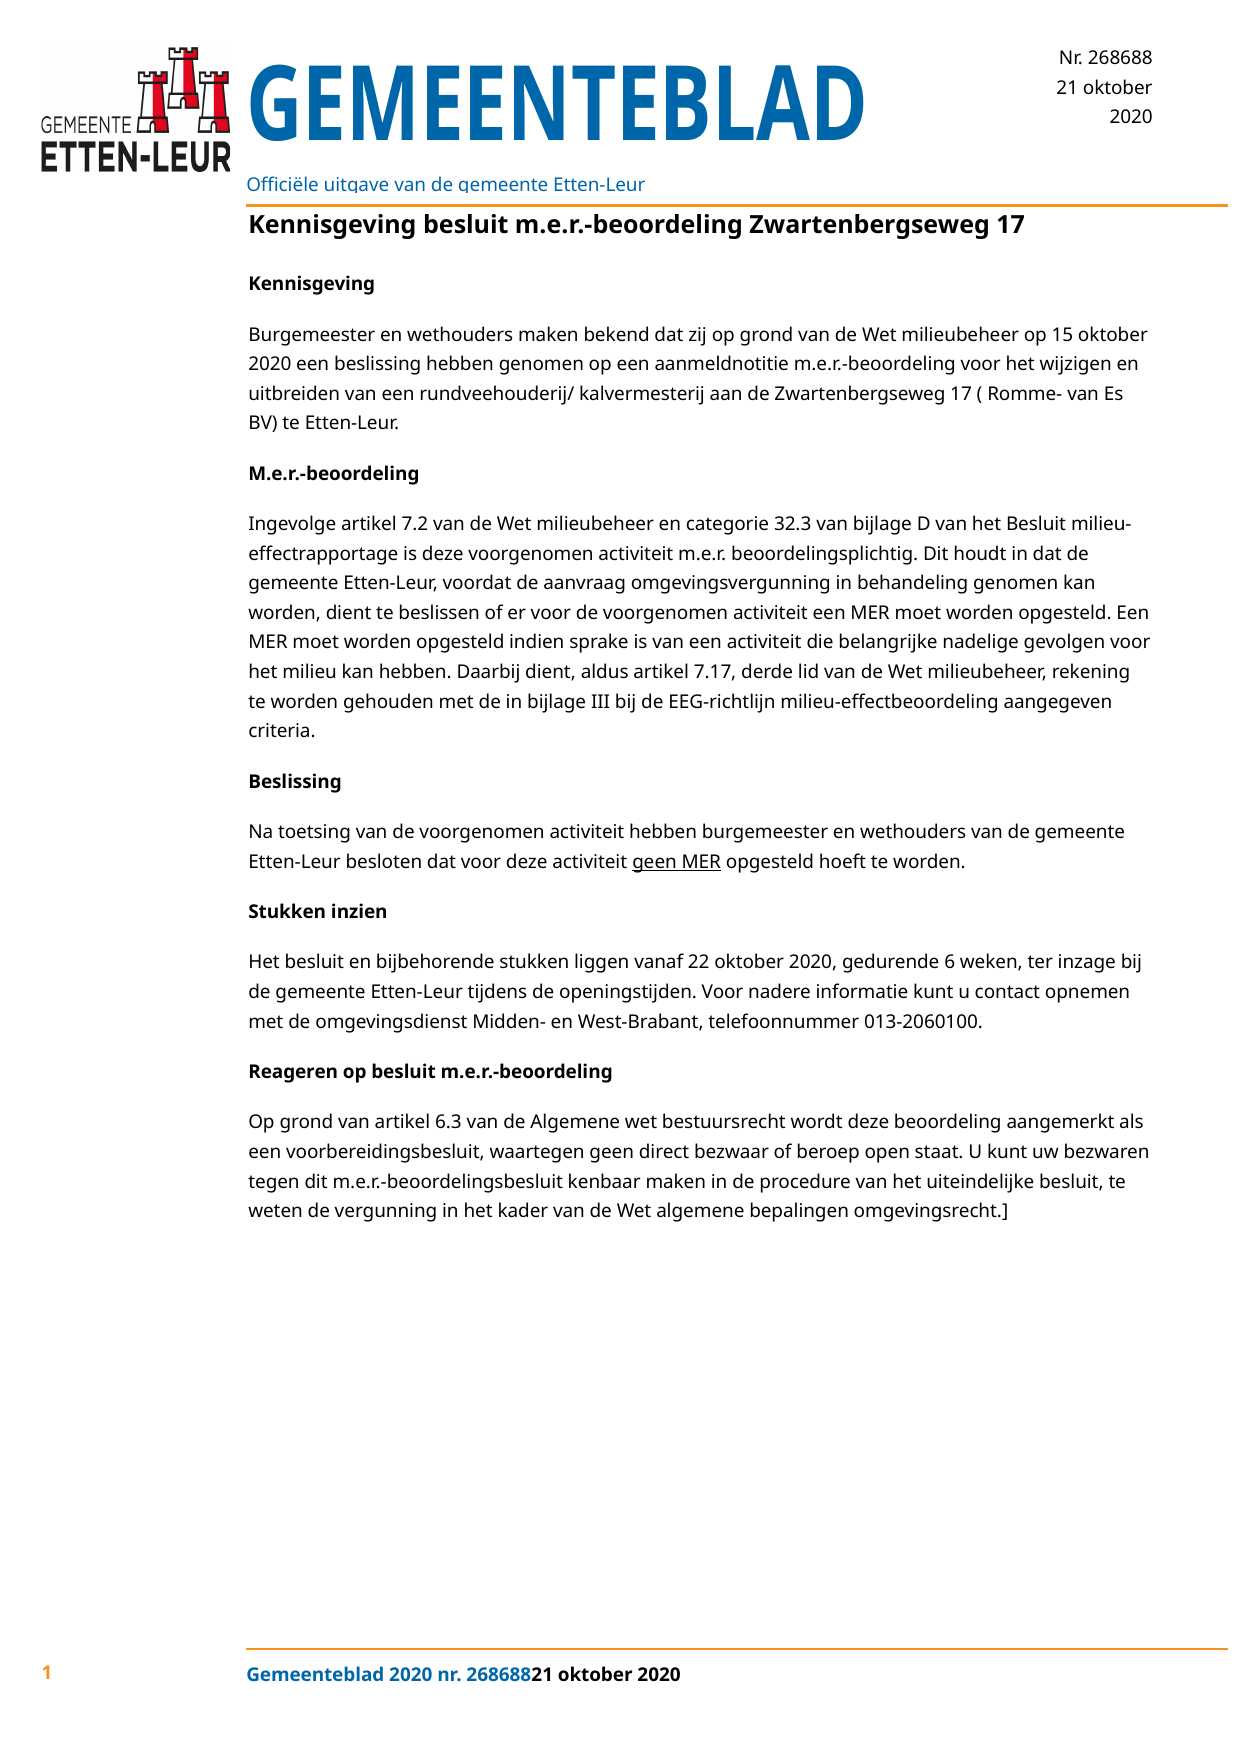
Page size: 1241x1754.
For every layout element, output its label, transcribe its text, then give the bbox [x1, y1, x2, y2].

text Kennisgeving besluit m.e.r.-beoordeling Zwartenbergseweg 17 [248, 207, 1152, 241]
text Beslissing [248, 768, 1152, 793]
text Stukken inzien [248, 898, 1152, 924]
text Op grond van artikel 6.3 van de Algemene wet bestuursrecht wordt deze beoordeling aangemerkt als een voorbereidingsbesluit, waartegen geen direct bezwaar of beroep open staat. U kunt uw bezwaren tegen dit m.e.r.-beoordelingsbesluit kenbaar maken in de procedure van het uiteindelijke besluit, te weten de vergunning in het kader van de Wet algemene bepalingen omgevingsrecht.] [248, 1109, 1152, 1223]
text Na toetsing van de voorgenomen activiteit hebben burgemeester en wethouders van de gemeente Etten-Leur besloten dat voor deze activiteit geen MER opgesteld hoeft te worden. [248, 818, 1152, 873]
text Kennisgeving [248, 270, 1152, 296]
text Het besluit en bijbehorende stukken liggen vanaf 22 oktober 2020, gedurende 6 weken, ter inzage bij de gemeente Etten-Leur tijdens de openingstijden. Voor nadere informatie kunt u contact opnemen met de omgevingsdienst Midden- en West-Brabant, telefoonnummer 013-2060100. [248, 949, 1152, 1033]
text M.e.r.-beoordeling [248, 460, 1152, 486]
text Ingevolge artikel 7.2 van de Wet milieubeheer en categorie 32.3 van bijlage D van het Besluit milieu-effectrapportage is deze voorgenomen activiteit m.e.r. beoordelingsplichtig. Dit houdt in dat de gemeente Etten-Leur, voordat de aanvraag omgevingsvergunning in behandeling genomen kan worden, dient te beslissen of er voor de voorgenomen activiteit een MER moet worden opgesteld. Een MER moet worden opgesteld indien sprake is van een activiteit die belangrijke nadelige gevolgen voor het milieu kan hebben. Daarbij dient, aldus artikel 7.17, derde lid van de Wet milieubeheer, rekening te worden gehouden met de in bijlage III bij de EEG-richtlijn milieu-effectbeoordeling aangegeven criteria. [248, 510, 1152, 743]
text Burgemeester en wethouders maken bekend dat zij op grond van de Wet milieubeheer op 15 oktober 2020 een beslissing hebben genomen op een aanmeldnotitie m.e.r.-beoordeling voor het wijzigen en uitbreiden van een rundveehouderij/ kalvermesterij aan de Zwartenbergseweg 17 ( Romme- van Es BV) te Etten-Leur. [248, 321, 1152, 435]
text Reageren op besluit m.e.r.-beoordeling [248, 1058, 1152, 1084]
picture [41, 47, 231, 172]
